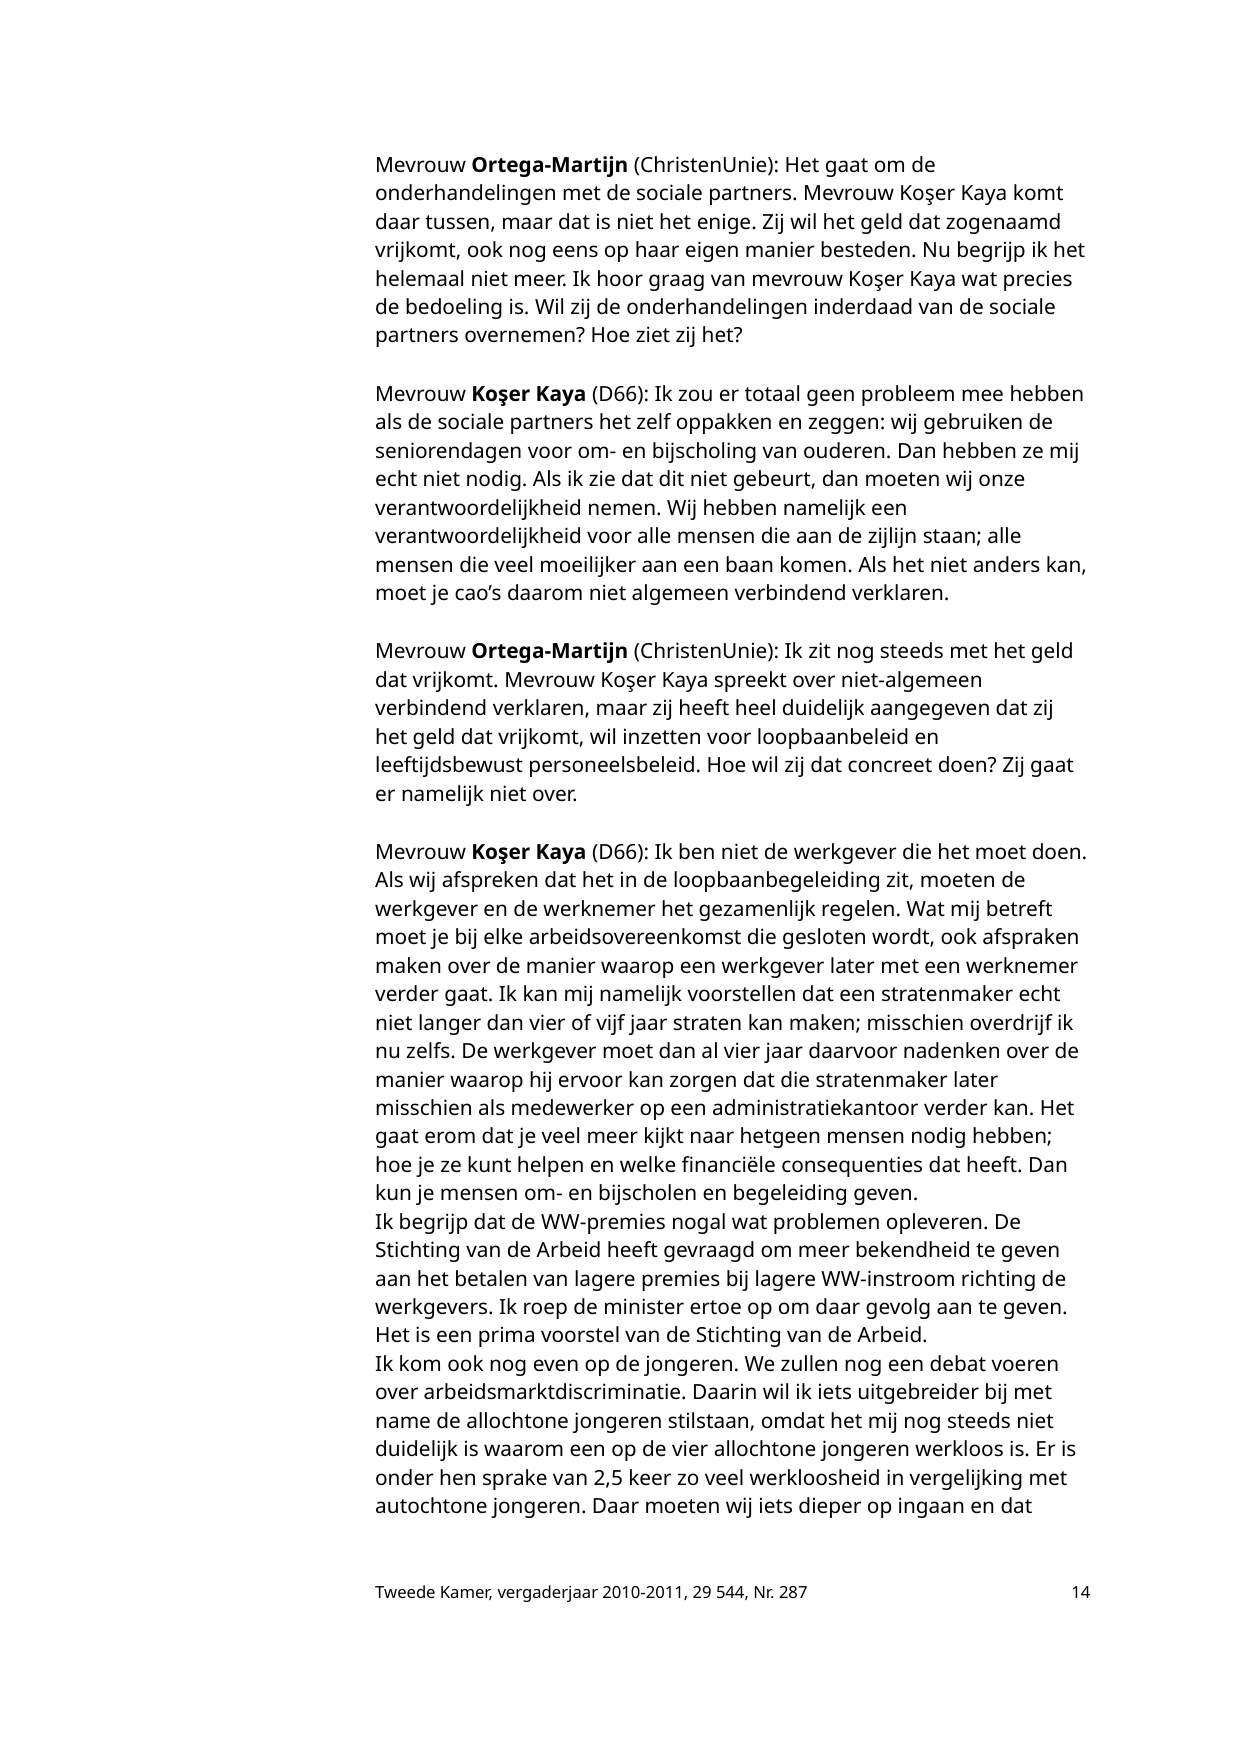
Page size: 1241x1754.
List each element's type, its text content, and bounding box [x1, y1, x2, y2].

text Mevrouw Koşer Kaya (D66): Ik ben niet de werkgever die het moet doen. Als wij afspreken dat het in de loopbaanbegeleiding zit, moeten de werkgever en de werknemer het gezamenlijk regelen. Wat mij betreft moet je bij elke arbeidsovereenkomst die gesloten wordt, ook afspraken maken over de manier waarop een werkgever later met een werknemer verder gaat. Ik kan mij namelijk voorstellen dat een stratenmaker echt niet langer dan vier of vijf jaar straten kan maken; misschien overdrijf ik nu zelfs. De werkgever moet dan al vier jaar daarvoor nadenken over de manier waarop hij ervoor kan zorgen dat die stratenmaker later misschien als medewerker op een administratiekantoor verder kan. Het gaat erom dat je veel meer kijkt naar hetgeen mensen nodig hebben; hoe je ze kunt helpen en welke financiële consequenties dat heeft. Dan kun je mensen om- en bijscholen en begeleiding geven. [375, 837, 1090, 1207]
text Ik kom ook nog even op de jongeren. We zullen nog een debat voeren over arbeidsmarktdiscriminatie. Daarin wil ik iets uitgebreider bij met name de allochtone jongeren stilstaan, omdat het mij nog steeds niet duidelijk is waarom een op de vier allochtone jongeren werkloos is. Er is onder hen sprake van 2,5 keer zo veel werkloosheid in vergelijking met autochtone jongeren. Daar moeten wij iets dieper op ingaan en dat [375, 1349, 1090, 1520]
text Mevrouw Koşer Kaya (D66): Ik zou er totaal geen probleem mee hebben als de sociale partners het zelf oppakken en zeggen: wij gebruiken de seniorendagen voor om- en bijscholing van ouderen. Dan hebben ze mij echt niet nodig. Als ik zie dat dit niet gebeurt, dan moeten wij onze verantwoordelijkheid nemen. Wij hebben namelijk een verantwoordelijkheid voor alle mensen die aan de zijlijn staan; alle mensen die veel moeilijker aan een baan komen. Als het niet anders kan, moet je cao’s daarom niet algemeen verbindend verklaren. [375, 379, 1090, 607]
text Mevrouw Ortega-Martijn (ChristenUnie): Het gaat om de onderhandelingen met de sociale partners. Mevrouw Koşer Kaya komt daar tussen, maar dat is niet het enige. Zij wil het geld dat zogenaamd vrijkomt, ook nog eens op haar eigen manier besteden. Nu begrijp ik het helemaal niet meer. Ik hoor graag van mevrouw Koşer Kaya wat precies de bedoeling is. Wil zij de onderhandelingen inderdaad van de sociale partners overnemen? Hoe ziet zij het? [375, 150, 1090, 349]
text Ik begrijp dat de WW-premies nogal wat problemen opleveren. De Stichting van de Arbeid heeft gevraagd om meer bekendheid te geven aan het betalen van lagere premies bij lagere WW-instroom richting de werkgevers. Ik roep de minister ertoe op om daar gevolg aan te geven. Het is een prima voorstel van de Stichting van de Arbeid. [375, 1207, 1090, 1349]
text Mevrouw Ortega-Martijn (ChristenUnie): Ik zit nog steeds met het geld dat vrijkomt. Mevrouw Koşer Kaya spreekt over niet-algemeen verbindend verklaren, maar zij heeft heel duidelijk aangegeven dat zij het geld dat vrijkomt, wil inzetten voor loopbaanbeleid en leeftijdsbewust personeelsbeleid. Hoe wil zij dat concreet doen? Zij gaat er namelijk niet over. [375, 637, 1090, 807]
